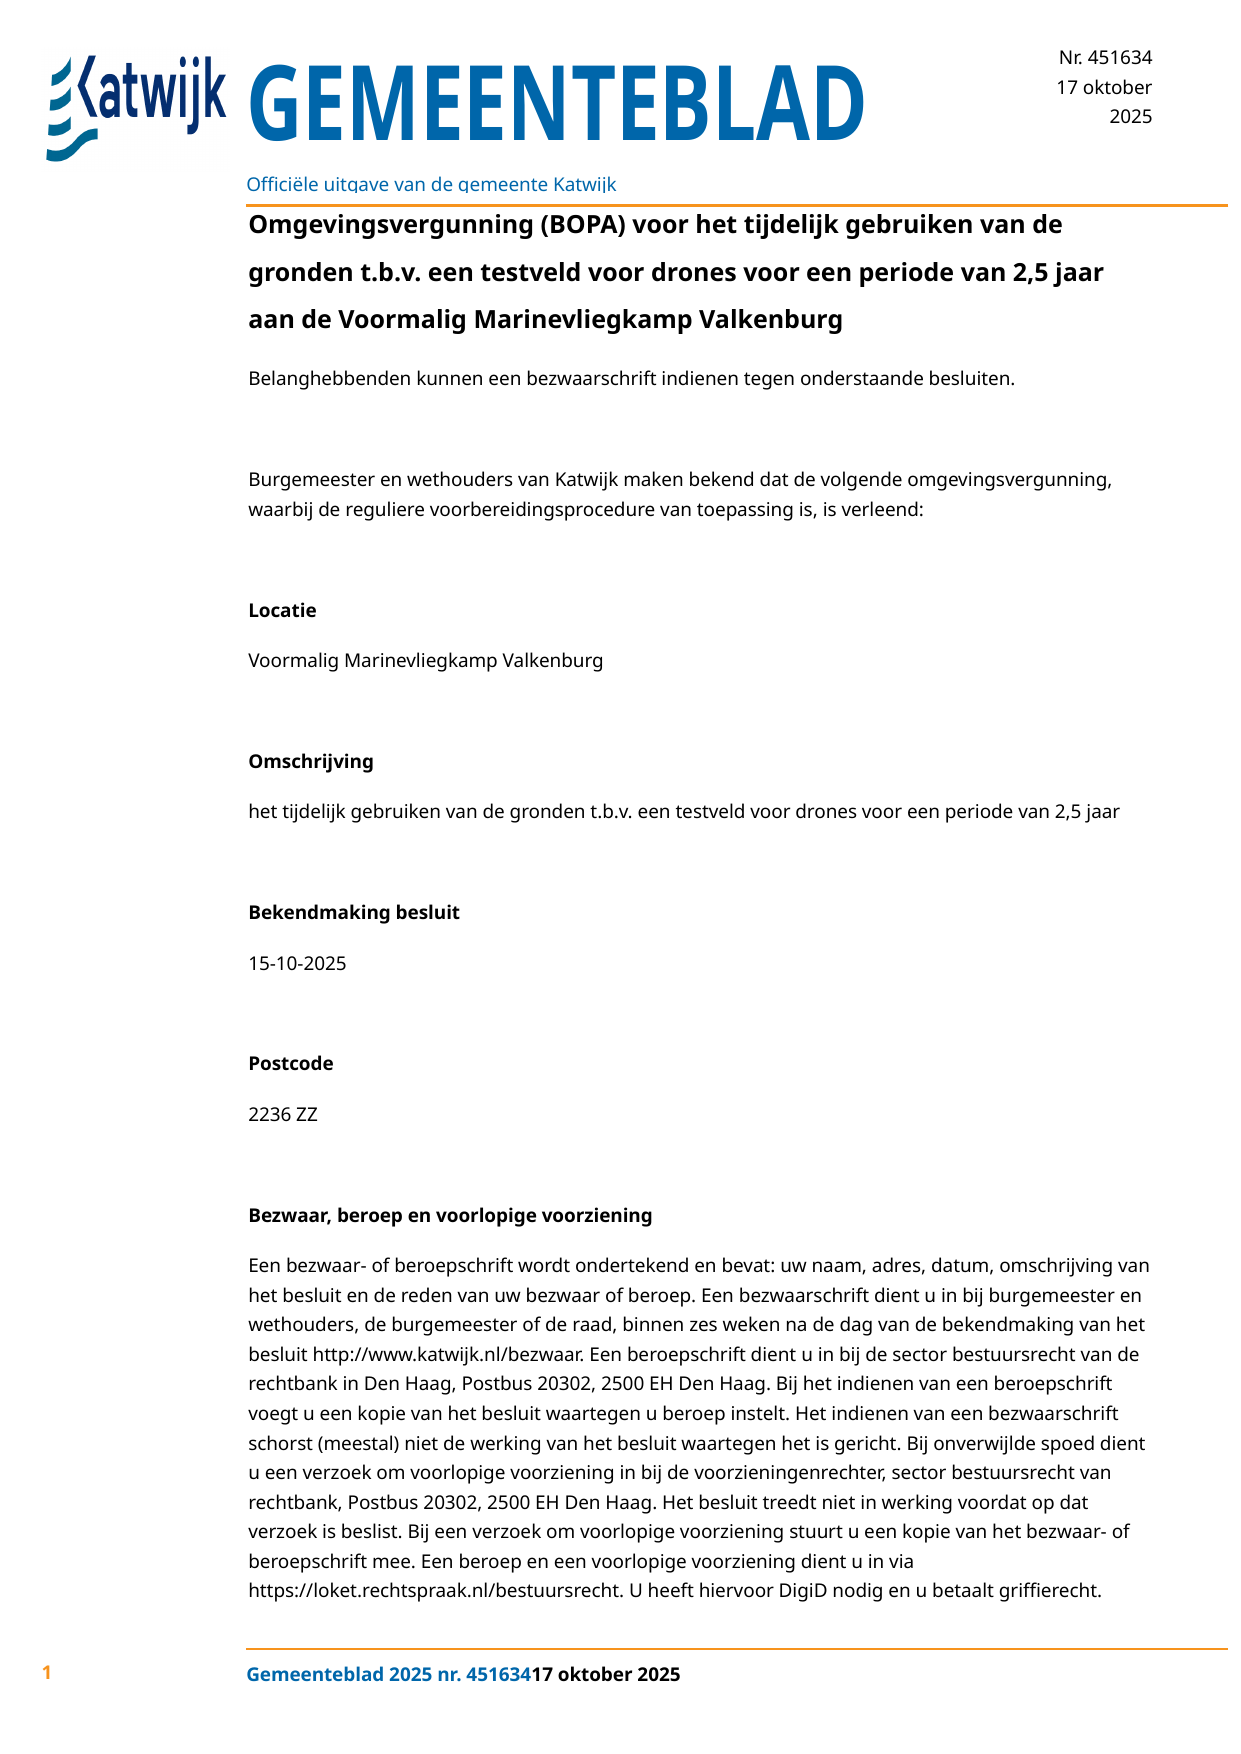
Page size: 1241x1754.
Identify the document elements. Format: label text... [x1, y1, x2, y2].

text Burgemeester en wethouders van Katwijk maken bekend dat de volgende omgevingsvergunning, waarbij de reguliere voorbereidingsprocedure van toepassing is, is verleend: [248, 466, 1152, 522]
text Een bezwaar- of beroepschrift wordt ondertekend en bevat: uw naam, adres, datum, omschrijving van het besluit en de reden van uw bezwaar of beroep. Een bezwaarschrift dient u in bij burgemeester en wethouders, de burgemeester of de raad, binnen zes weken na de dag van de bekendmaking van het besluit http://www.katwijk.nl/bezwaar. Een beroepschrift dient u in bij de sector bestuursrecht van de rechtbank in Den Haag, Postbus 20302, 2500 EH Den Haag. Bij het indienen van een beroepschrift voegt u een kopie van het besluit waartegen u beroep instelt. Het indienen van een bezwaarschrift schorst (meestal) niet de werking van het besluit waartegen het is gericht. Bij onverwijlde spoed dient u een verzoek om voorlopige voorziening in bij de voorzieningenrechter, sector bestuursrecht van rechtbank, Postbus 20302, 2500 EH Den Haag. Het besluit treedt niet in werking voordat op dat verzoek is beslist. Bij een verzoek om voorlopige voorziening stuurt u een kopie van het bezwaar- of beroepschrift mee. Een beroep en een voorlopige voorziening dient u in via https://loket.rechtspraak.nl/bestuursrecht. U heeft hiervoor DigiD nodig en u betaalt griffierecht. [248, 1252, 1152, 1603]
picture [41, 47, 231, 172]
text Voormalig Marinevliegkamp Valkenburg [248, 647, 1152, 673]
text het tijdelijk gebruiken van de gronden t.b.v. een testveld voor drones voor een periode van 2,5 jaar [248, 798, 1152, 824]
text 2236 ZZ [248, 1101, 1152, 1127]
text 15-10-2025 [248, 950, 1152, 975]
text Belanghebbenden kunnen een bezwaarschrift indienen tegen onderstaande besluiten. [248, 366, 1152, 391]
text Omschrijving [248, 748, 1152, 774]
text Omgevingsvergunning (BOPA) voor het tijdelijk gebruiken van de gronden t.b.v. een testveld voor drones voor een periode van 2,5 jaar aan de Voormalig Marinevliegkamp Valkenburg [248, 207, 1152, 336]
text Bezwaar, beroep en voorlopige voorziening [248, 1202, 1152, 1227]
text Bekendmaking besluit [248, 899, 1152, 925]
text Locatie [248, 597, 1152, 622]
text Postcode [248, 1051, 1152, 1076]
